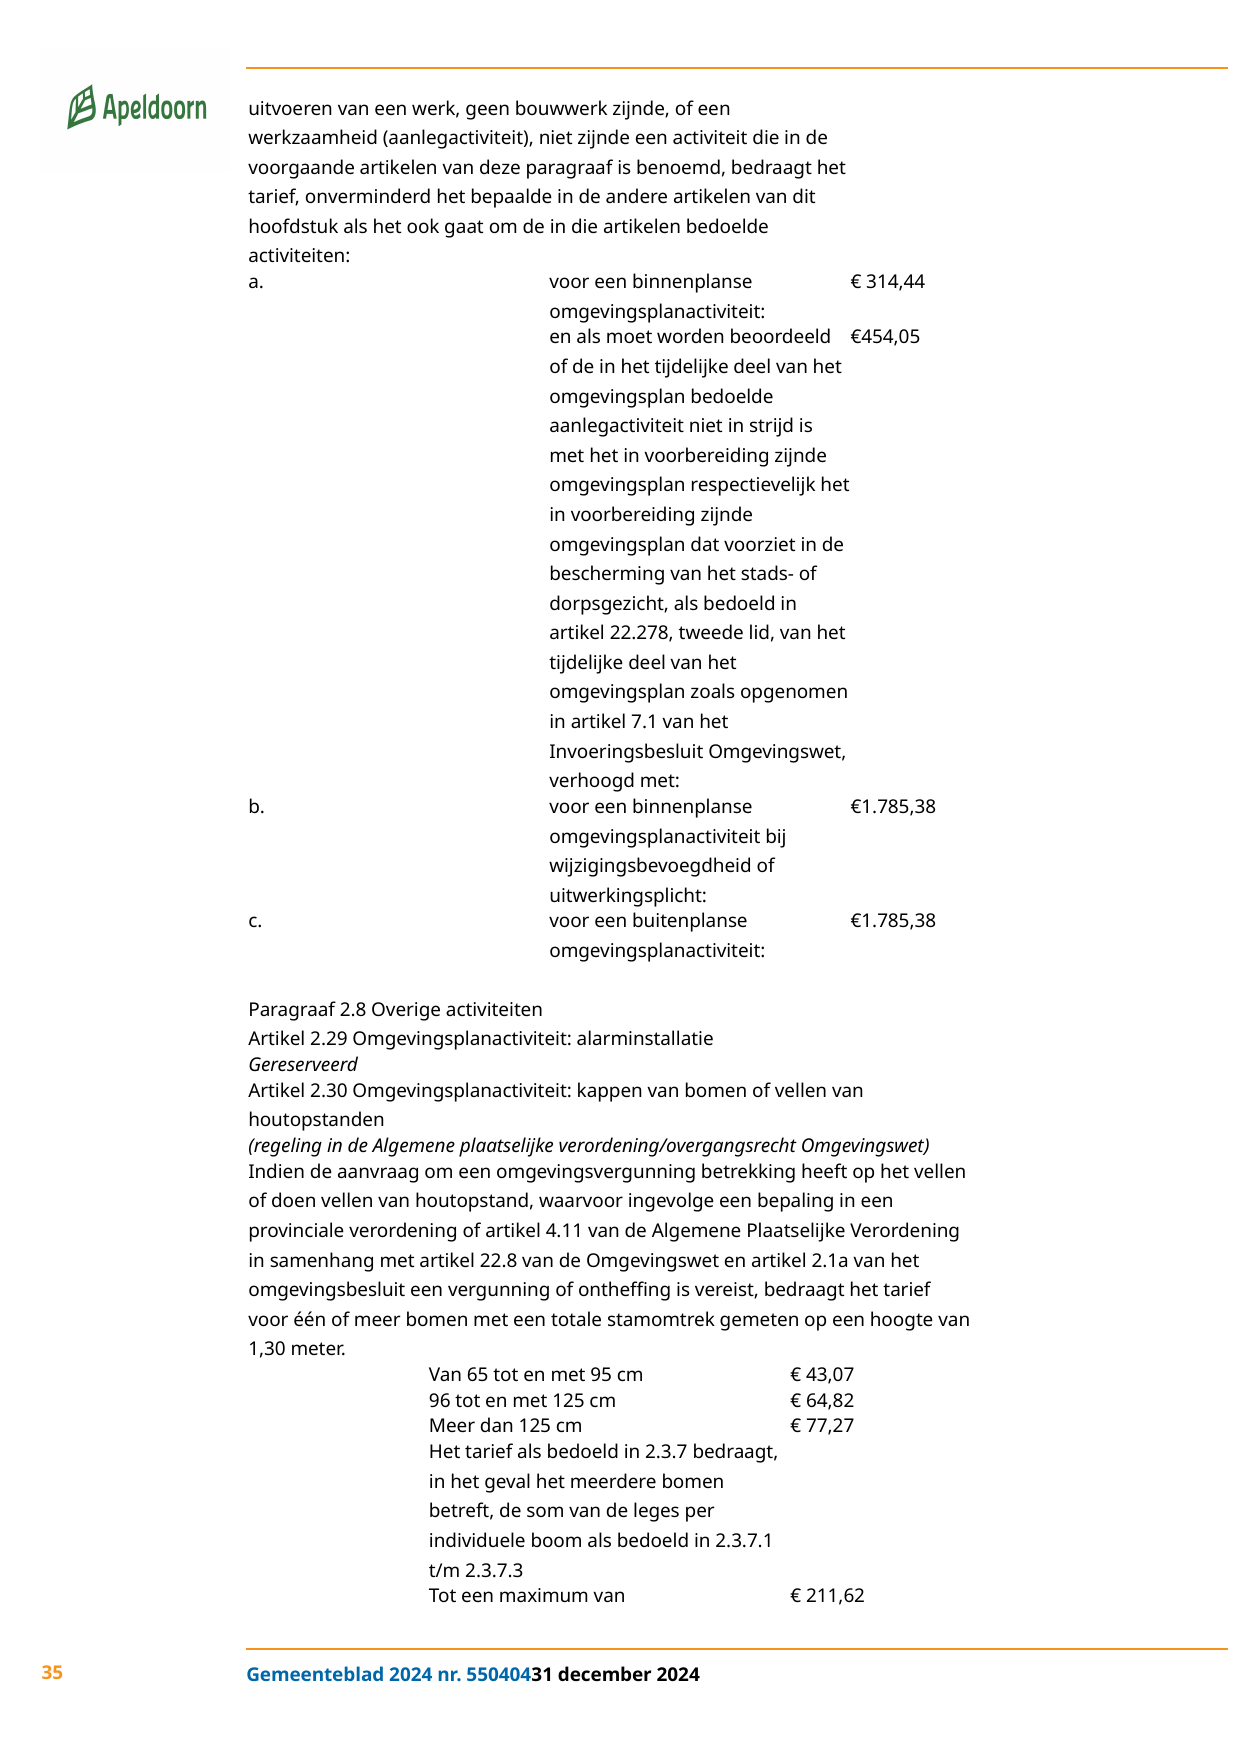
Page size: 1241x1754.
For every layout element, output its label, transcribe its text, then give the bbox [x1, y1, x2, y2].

table_cell €1.785,38 [850, 793, 1152, 908]
table_cell [971, 1051, 1152, 1077]
table_cell € 77,27 [790, 1413, 1152, 1438]
table_cell € 314,44 [850, 269, 1152, 324]
table_cell Tot een maximum van [429, 1583, 790, 1608]
table_cell en als moet worden beoordeeld of de in het tijdelijke deel van het omgevingsplan bedoelde aanlegactiviteit niet in strijd is met het in voorbereiding zijnde omgevingsplan respectievelijk het in voorbereiding zijnde omgevingsplan dat voorziet in de bescherming van het stads- of dorpsgezicht, als bedoeld in artikel 22.278, tweede lid, van het tijdelijke deel van het omgevingsplan zoals opgenomen in artikel 7.1 van het Invoeringsbesluit Omgevingswet, verhoogd met: [549, 324, 850, 793]
table_cell Indien de aanvraag om een omgevingsvergunning betrekking heeft op het vellen of doen vellen van houtopstand, waarvoor ingevolge een bepaling in een provinciale verordening of artikel 4.11 van de Algemene Plaatselijke Verordening in samenhang met artikel 22.8 van de Omgevingswet en artikel 2.1a van het omgevingsbesluit een vergunning of ontheffing is vereist, bedraagt het tarief voor één of meer bomen met een totale stamomtrek gemeten op een hoogte van 1,30 meter. [248, 1158, 971, 1361]
table_header [971, 1026, 1152, 1051]
table_cell Van 65 tot en met 95 cm [429, 1361, 790, 1387]
table_cell b. [248, 793, 549, 908]
text Paragraaf 2.8 Overige activiteiten [248, 996, 1152, 1022]
table_cell Meer dan 125 cm [429, 1413, 790, 1438]
table_cell c. [248, 908, 549, 963]
table_cell [248, 1361, 429, 1387]
table_cell voor een buitenplanse omgevingsplanactiviteit: [549, 908, 850, 963]
table_cell voor een binnenplanse omgevingsplanactiviteit bij wijzigingsbevoegdheid of uitwerkingsplicht: [549, 793, 850, 908]
table_cell Het tarief als bedoeld in 2.3.7 bedraagt, in het geval het meerdere bomen betreft, de som van de leges per individuele boom als bedoeld in 2.3.7.1 t/m 2.3.7.3 [429, 1439, 790, 1582]
table_cell € 211,62 [790, 1583, 1152, 1608]
table_cell [248, 1583, 429, 1608]
table_cell 96 tot en met 125 cm [429, 1387, 790, 1413]
picture [41, 47, 231, 172]
table_cell a. [248, 269, 549, 324]
table_cell € 64,82 [790, 1387, 1152, 1413]
table_cell [248, 1413, 429, 1438]
table_cell [971, 1132, 1152, 1158]
table_cell (regeling in de Algemene plaatselijke verordening/overgangsrecht Omgevingswet) [248, 1132, 971, 1158]
table_header Artikel 2.29 Omgevingsplanactiviteit: alarminstallatie [248, 1026, 971, 1051]
table_cell [248, 1387, 429, 1413]
table_cell [850, 95, 1152, 268]
table_cell € 43,07 [790, 1361, 1152, 1387]
table_cell [971, 1158, 1152, 1361]
table_cell €1.785,38 [850, 908, 1152, 963]
table_cell voor een binnenplanse omgevingsplanactiviteit: [549, 269, 850, 324]
table_cell [248, 324, 549, 793]
table_cell Gereserveerd [248, 1051, 971, 1077]
table_cell uitvoeren van een werk, geen bouwwerk zijnde, of een werkzaamheid (aanlegactiviteit), niet zijnde een activiteit die in de voorgaande artikelen van deze paragraaf is benoemd, bedraagt het tarief, onverminderd het bepaalde in de andere artikelen van dit hoofdstuk als het ook gaat om de in die artikelen bedoelde activiteiten: [248, 95, 850, 268]
table_cell €454,05 [850, 324, 1152, 793]
table_cell [248, 1439, 429, 1582]
table_cell [971, 1077, 1152, 1132]
table_cell Artikel 2.30 Omgevingsplanactiviteit: kappen van bomen of vellen van houtopstanden [248, 1077, 971, 1132]
table_cell [790, 1439, 1152, 1582]
